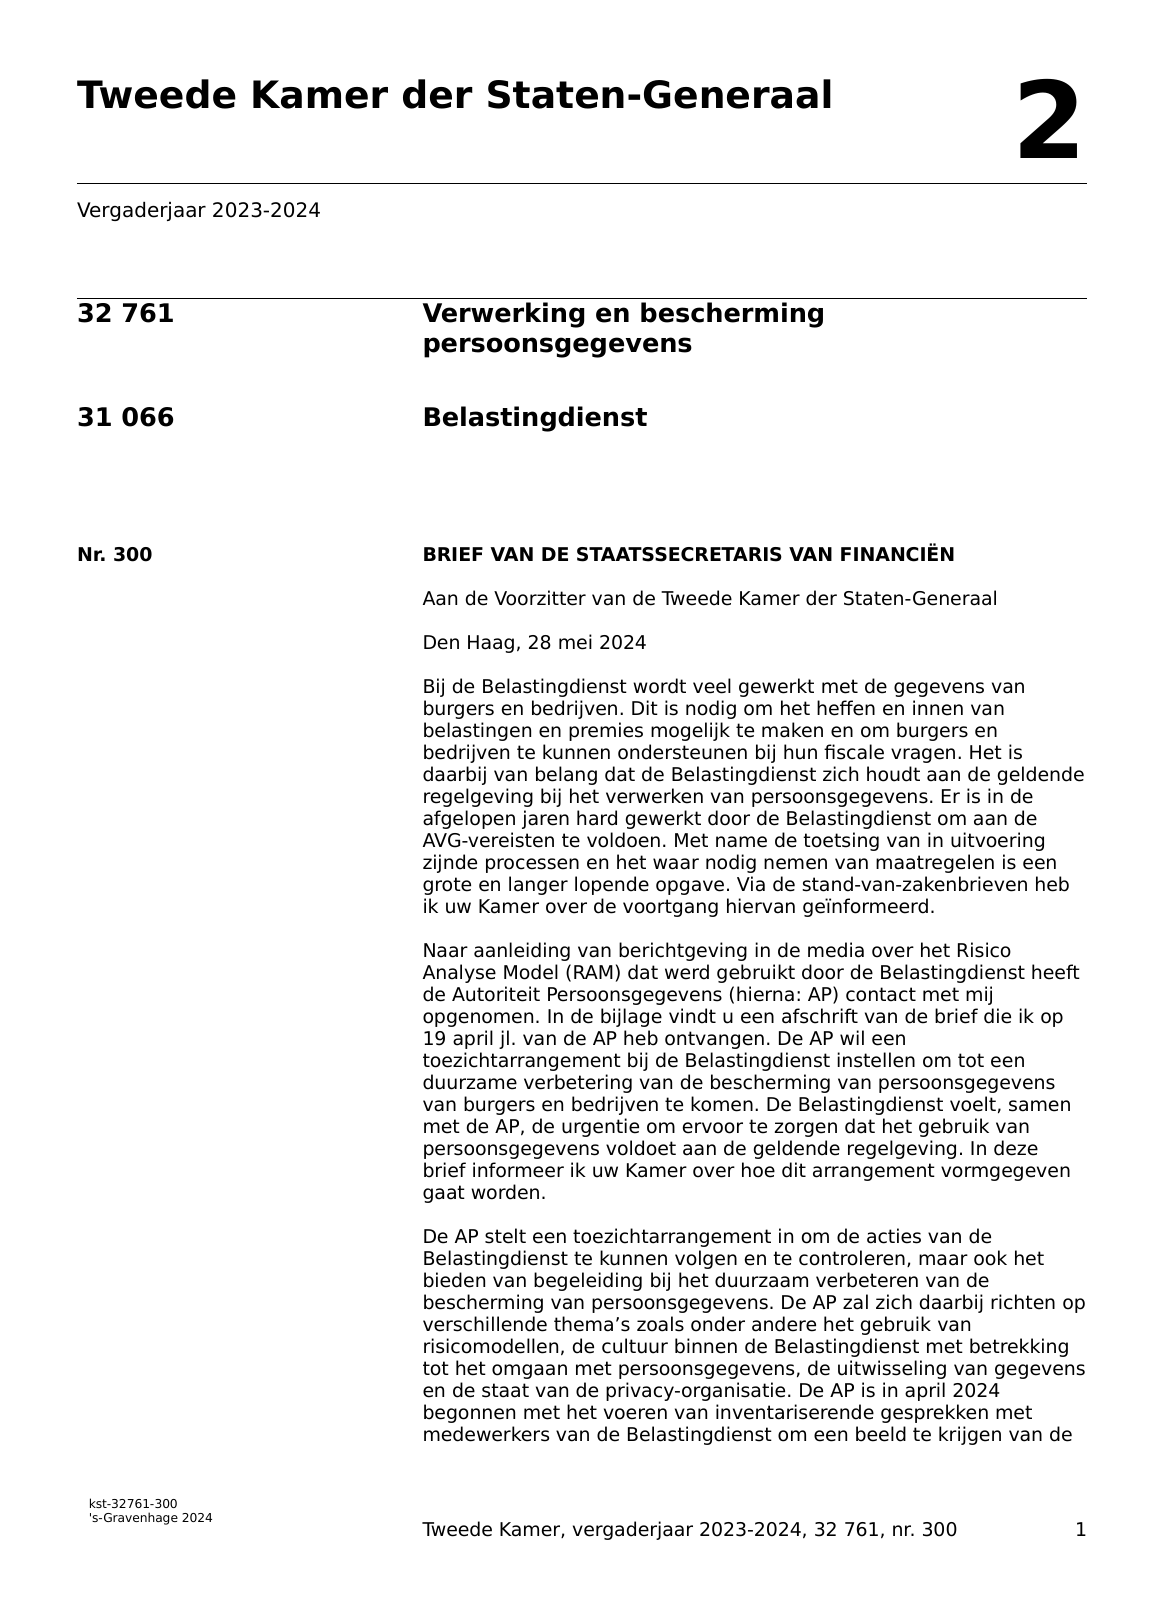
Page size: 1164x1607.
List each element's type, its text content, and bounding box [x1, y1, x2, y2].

table_header 2 [886, 59, 1087, 183]
text Naar aanleiding van berichtgeving in de media over het Risico Analyse Model (RAM) dat werd gebruikt door de Belastingdienst heeft de Autoriteit Persoonsgegevens (hierna: AP) contact met mij opgenomen. In de bijlage vindt u een afschrift van de brief die ik op 19 april jl. van de AP heb ontvangen. De AP wil een toezichtarrangement bij de Belastingdienst instellen om tot een duurzame verbetering van de bescherming van persoonsgegevens van burgers en bedrijven te komen. De Belastingdienst voelt, samen met de AP, de urgentie om ervoor te zorgen dat het gebruik van persoonsgegevens voldoet aan de geldende regelgeving. In deze brief informeer ik uw Kamer over hoe dit arrangement vormgegeven gaat worden. [422, 940, 1087, 1204]
subtitle 32 761 Verwerking en bescherming persoonsgegevens [77, 299, 1087, 358]
subtitle 31 066 Belastingdienst [77, 403, 1087, 432]
text Aan de Voorzitter van de Tweede Kamer der Staten-Generaal [422, 588, 1087, 609]
table_cell Vergaderjaar 2023-2024 [77, 184, 1087, 298]
text 's-Gravenhage 2024 [88, 1511, 323, 1525]
text Den Haag, 28 mei 2024 [422, 632, 1087, 654]
text kst-32761-300 [88, 1497, 323, 1511]
subtitle Nr. 300 BRIEF VAN DE STAATSSECRETARIS VAN FINANCIËN [77, 543, 1087, 565]
table_header Tweede Kamer der Staten-Generaal [77, 59, 886, 183]
text Bij de Belastingdienst wordt veel gewerkt met de gegevens van burgers en bedrijven. Dit is nodig om het heffen en innen van belastingen en premies mogelijk te maken en om burgers en bedrijven te kunnen ondersteunen bij hun fiscale vragen. Het is daarbij van belang dat de Belastingdienst zich houdt aan de geldende regelgeving bij het verwerken van persoonsgegevens. Er is in de afgelopen jaren hard gewerkt door de Belastingdienst om aan de AVG-vereisten te voldoen. Met name de toetsing van in uitvoering zijnde processen en het waar nodig nemen van maatregelen is een grote en langer lopende opgave. Via de stand-van-zakenbrieven heb ik uw Kamer over de voortgang hiervan geïnformeerd. [422, 676, 1087, 918]
text De AP stelt een toezichtarrangement in om de acties van de Belastingdienst te kunnen volgen en te controleren, maar ook het bieden van begeleiding bij het duurzaam verbeteren van de bescherming van persoonsgegevens. De AP zal zich daarbij richten op verschillende thema’s zoals onder andere het gebruik van risicomodellen, de cultuur binnen de Belastingdienst met betrekking tot het omgaan met persoonsgegevens, de uitwisseling van gegevens en de staat van de privacy-organisatie. De AP is in april 2024 begonnen met het voeren van inventariserende gesprekken met medewerkers van de Belastingdienst om een beeld te krijgen van de [422, 1226, 1087, 1446]
